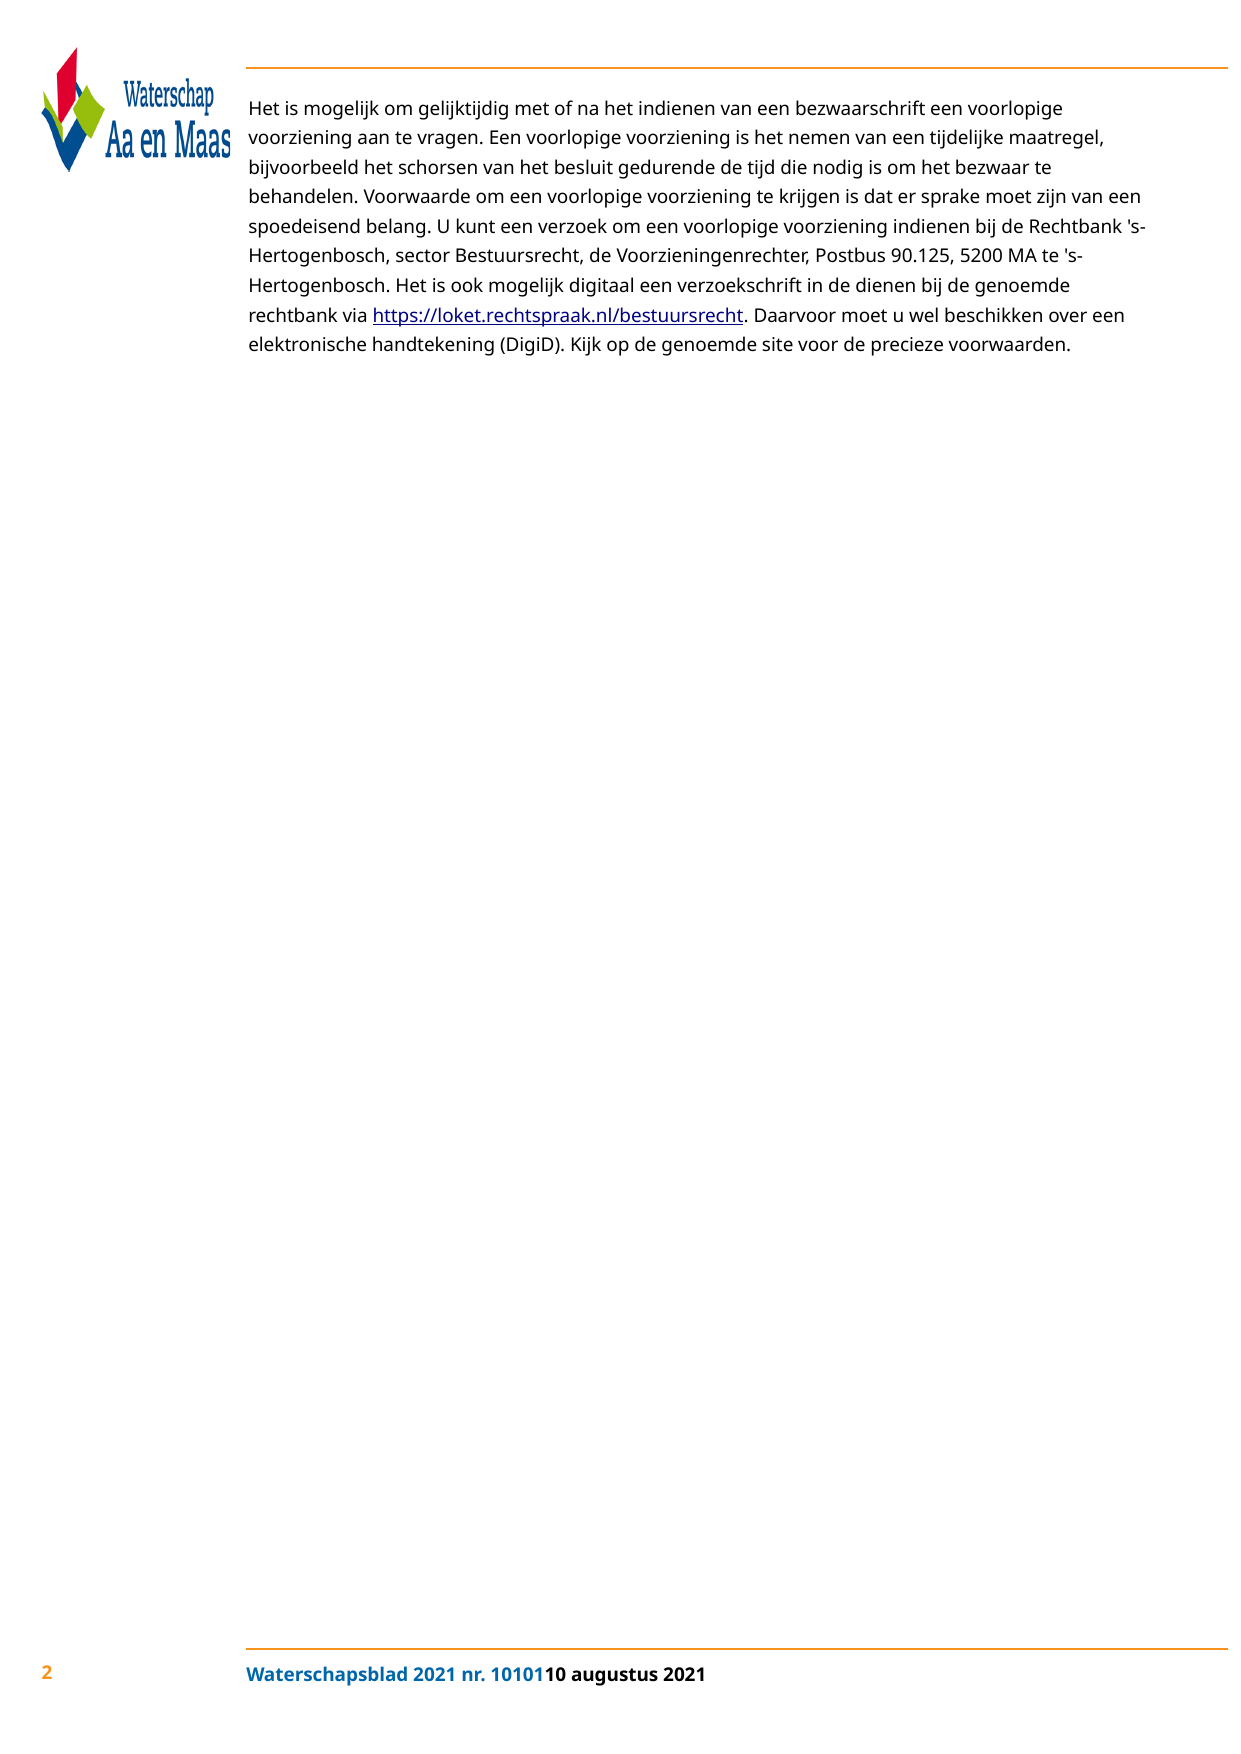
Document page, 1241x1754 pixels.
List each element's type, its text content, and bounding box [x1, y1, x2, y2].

picture [41, 47, 231, 172]
text Het is mogelijk om gelijktijdig met of na het indienen van een bezwaarschrift een voorlopige voorziening aan te vragen. Een voorlopige voorziening is het nemen van een tijdelijke maatregel, bijvoorbeeld het schorsen van het besluit gedurende de tijd die nodig is om het bezwaar te behandelen. Voorwaarde om een voorlopige voorziening te krijgen is dat er sprake moet zijn van een spoedeisend belang. U kunt een verzoek om een voorlopige voorziening indienen bij de Rechtbank 's-Hertogenbosch, sector Bestuursrecht, de Voorzieningenrechter, Postbus 90.125, 5200 MA te 's-Hertogenbosch. Het is ook mogelijk digitaal een verzoekschrift in de dienen bij de genoemde rechtbank via https://loket.rechtspraak.nl/bestuursrecht. Daarvoor moet u wel beschikken over een elektronische handtekening (DigiD). Kijk op de genoemde site voor de precieze voorwaarden. [248, 95, 1152, 357]
